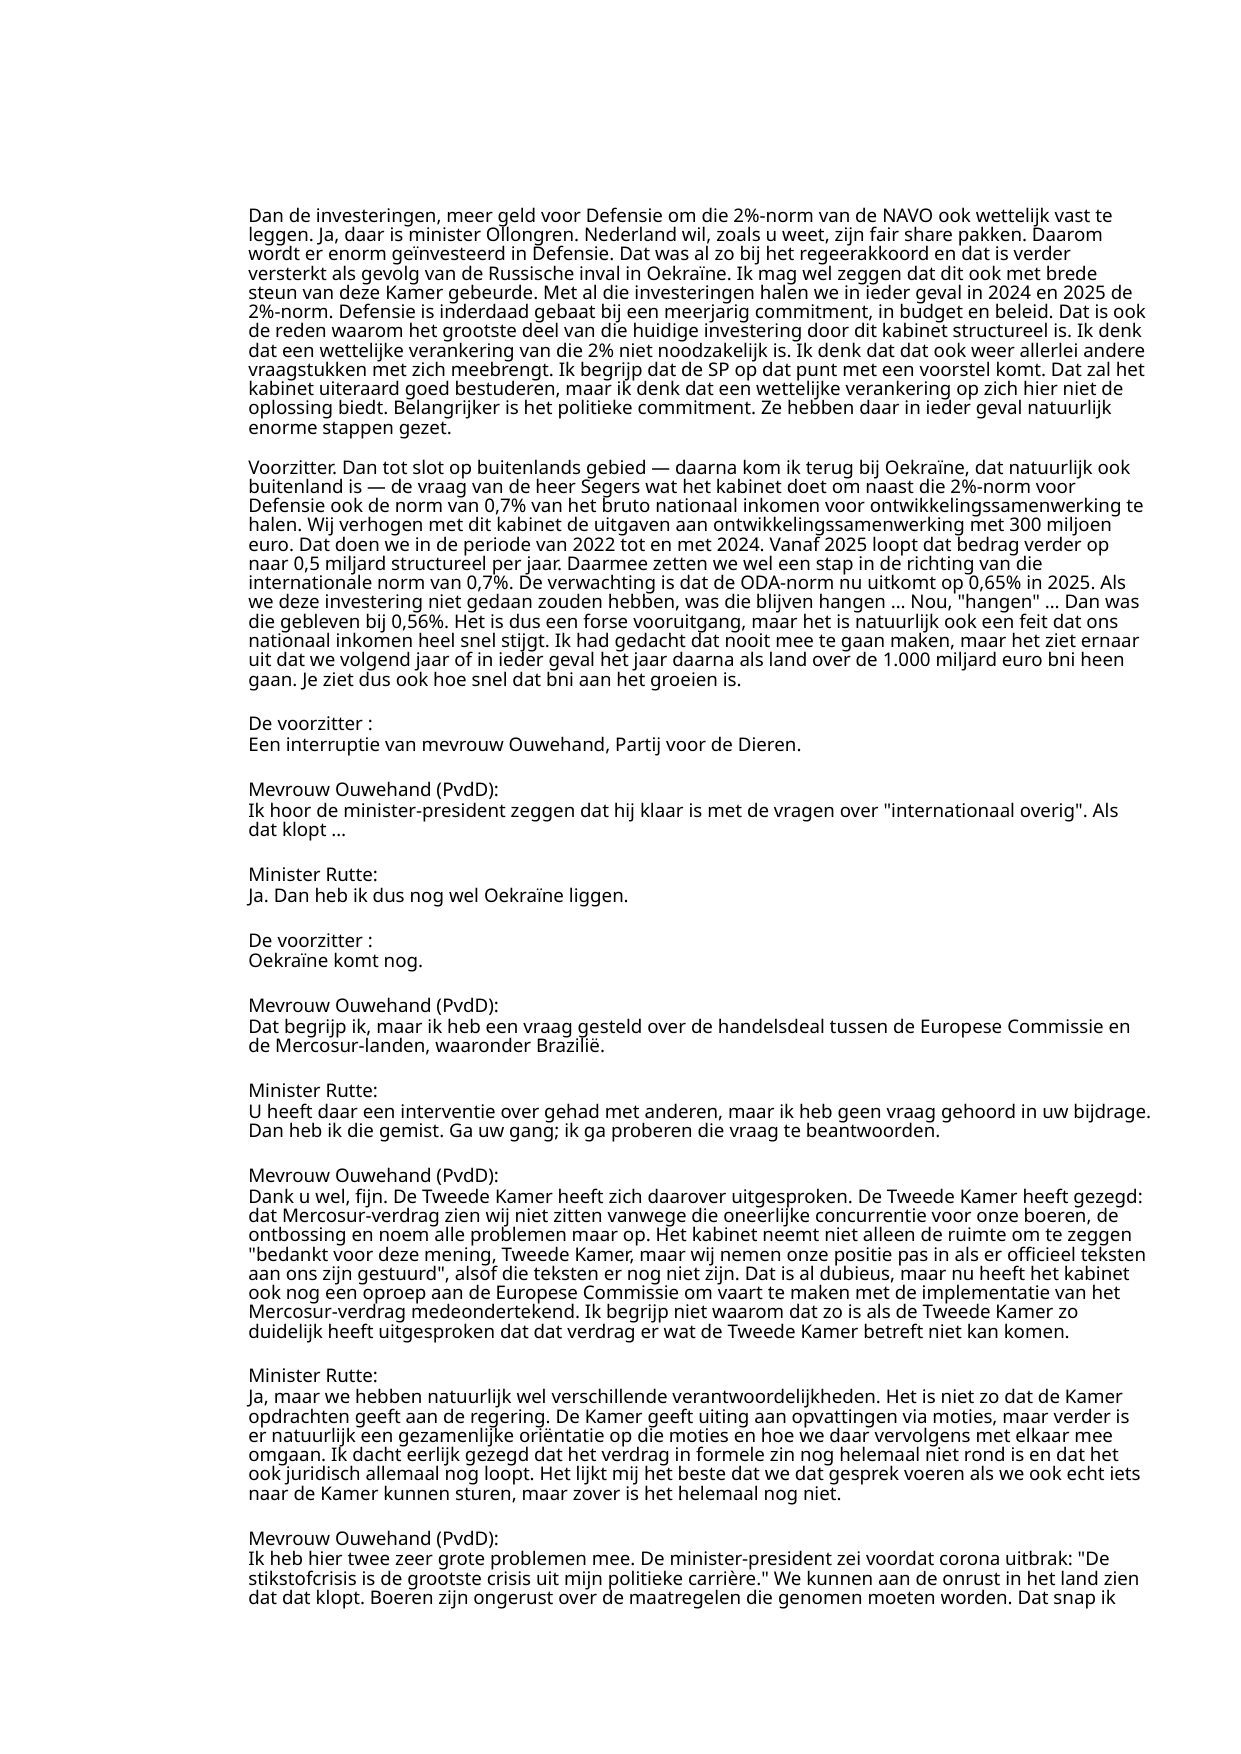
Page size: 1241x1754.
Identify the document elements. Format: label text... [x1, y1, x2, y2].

text Oekraïne komt nog. [248, 952, 1152, 972]
text De voorzitter : [248, 711, 1152, 736]
text Mevrouw Ouwehand (PvdD): [248, 776, 1152, 802]
text Minister Rutte: [248, 1363, 1152, 1388]
text Mevrouw Ouwehand (PvdD): [248, 1525, 1152, 1550]
text Minister Rutte: [248, 861, 1152, 887]
text Dat begrijp ik, maar ik heb een vraag gesteld over de handelsdeal tussen de Europese Commissie en de Mercosur-landen, waaronder Brazilië. [248, 1018, 1152, 1057]
text Ik hoor de minister-president zeggen dat hij klaar is met de vragen over "internationaal overig". Als dat klopt … [248, 802, 1152, 840]
text Voorzitter. Dan tot slot op buitenlands gebied — daarna kom ik terug bij Oekraïne, dat natuurlijk ook buitenland is — de vraag van de heer Segers wat het kabinet doet om naast die 2%-norm voor Defensie ook de norm van 0,7% van het bruto nationaal inkomen voor ontwikkelingssamenwerking te halen. Wij verhogen met dit kabinet de uitgaven aan ontwikkelingssamenwerking met 300 miljoen euro. Dat doen we in de periode van 2022 tot en met 2024. Vanaf 2025 loopt dat bedrag verder op naar 0,5 miljard structureel per jaar. Daarmee zetten we wel een stap in de richting van die internationale norm van 0,7%. De verwachting is dat de ODA-norm nu uitkomt op 0,65% in 2025. Als we deze investering niet gedaan zouden hebben, was die blijven hangen … Nou, "hangen" … Dan was die gebleven bij 0,56%. Het is dus een forse vooruitgang, maar het is natuurlijk ook een feit dat ons nationaal inkomen heel snel stijgt. Ik had gedacht dat nooit mee te gaan maken, maar het ziet ernaar uit dat we volgend jaar of in ieder geval het jaar daarna als land over de 1.000 miljard euro bni heen gaan. Je ziet dus ook hoe snel dat bni aan het groeien is. [248, 459, 1152, 690]
text Ja. Dan heb ik dus nog wel Oekraïne liggen. [248, 887, 1152, 906]
text Minister Rutte: [248, 1077, 1152, 1103]
text Ja, maar we hebben natuurlijk wel verschillende verantwoordelijkheden. Het is niet zo dat de Kamer opdrachten geeft aan de regering. De Kamer geeft uiting aan opvattingen via moties, maar verder is er natuurlijk een gezamenlijke oriëntatie op die moties en hoe we daar vervolgens met elkaar mee omgaan. Ik dacht eerlijk gezegd dat het verdrag in formele zin nog helemaal niet rond is en dat het ook juridisch allemaal nog loopt. Het lijkt mij het beste dat we dat gesprek voeren als we ook echt iets naar de Kamer kunnen sturen, maar zover is het helemaal nog niet. [248, 1388, 1152, 1504]
text Een interruptie van mevrouw Ouwehand, Partij voor de Dieren. [248, 736, 1152, 756]
text U heeft daar een interventie over gehad met anderen, maar ik heb geen vraag gehoord in uw bijdrage. Dan heb ik die gemist. Ga uw gang; ik ga proberen die vraag te beantwoorden. [248, 1103, 1152, 1141]
text Mevrouw Ouwehand (PvdD): [248, 1162, 1152, 1188]
text Mevrouw Ouwehand (PvdD): [248, 992, 1152, 1018]
text Ik heb hier twee zeer grote problemen mee. De minister-president zei voordat corona uitbrak: "De stikstofcrisis is de grootste crisis uit mijn politieke carrière." We kunnen aan de onrust in het land zien dat dat klopt. Boeren zijn ongerust over de maatregelen die genomen moeten worden. Dat snap ik [248, 1550, 1152, 1608]
text Dan de investeringen, meer geld voor Defensie om die 2%-norm van de NAVO ook wettelijk vast te leggen. Ja, daar is minister Ollongren. Nederland wil, zoals u weet, zijn fair share pakken. Daarom wordt er enorm geïnvesteerd in Defensie. Dat was al zo bij het regeerakkoord en dat is verder versterkt als gevolg van de Russische inval in Oekraïne. Ik mag wel zeggen dat dit ook met brede steun van deze Kamer gebeurde. Met al die investeringen halen we in ieder geval in 2024 en 2025 de 2%-norm. Defensie is inderdaad gebaat bij een meerjarig commitment, in budget en beleid. Dat is ook de reden waarom het grootste deel van die huidige investering door dit kabinet structureel is. Ik denk dat een wettelijke verankering van die 2% niet noodzakelijk is. Ik denk dat dat ook weer allerlei andere vraagstukken met zich meebrengt. Ik begrijp dat de SP op dat punt met een voorstel komt. Dat zal het kabinet uiteraard goed bestuderen, maar ik denk dat een wettelijke verankering op zich hier niet de oplossing biedt. Belangrijker is het politieke commitment. Ze hebben daar in ieder geval natuurlijk enorme stappen gezet. [248, 207, 1152, 438]
text De voorzitter : [248, 927, 1152, 952]
text Dank u wel, fijn. De Tweede Kamer heeft zich daarover uitgesproken. De Tweede Kamer heeft gezegd: dat Mercosur-verdrag zien wij niet zitten vanwege die oneerlijke concurrentie voor onze boeren, de ontbossing en noem alle problemen maar op. Het kabinet neemt niet alleen de ruimte om te zeggen "bedankt voor deze mening, Tweede Kamer, maar wij nemen onze positie pas in als er officieel teksten aan ons zijn gestuurd", alsof die teksten er nog niet zijn. Dat is al dubieus, maar nu heeft het kabinet ook nog een oproep aan de Europese Commissie om vaart te maken met de implementatie van het Mercosur-verdrag medeondertekend. Ik begrijp niet waarom dat zo is als de Tweede Kamer zo duidelijk heeft uitgesproken dat dat verdrag er wat de Tweede Kamer betreft niet kan komen. [248, 1188, 1152, 1342]
